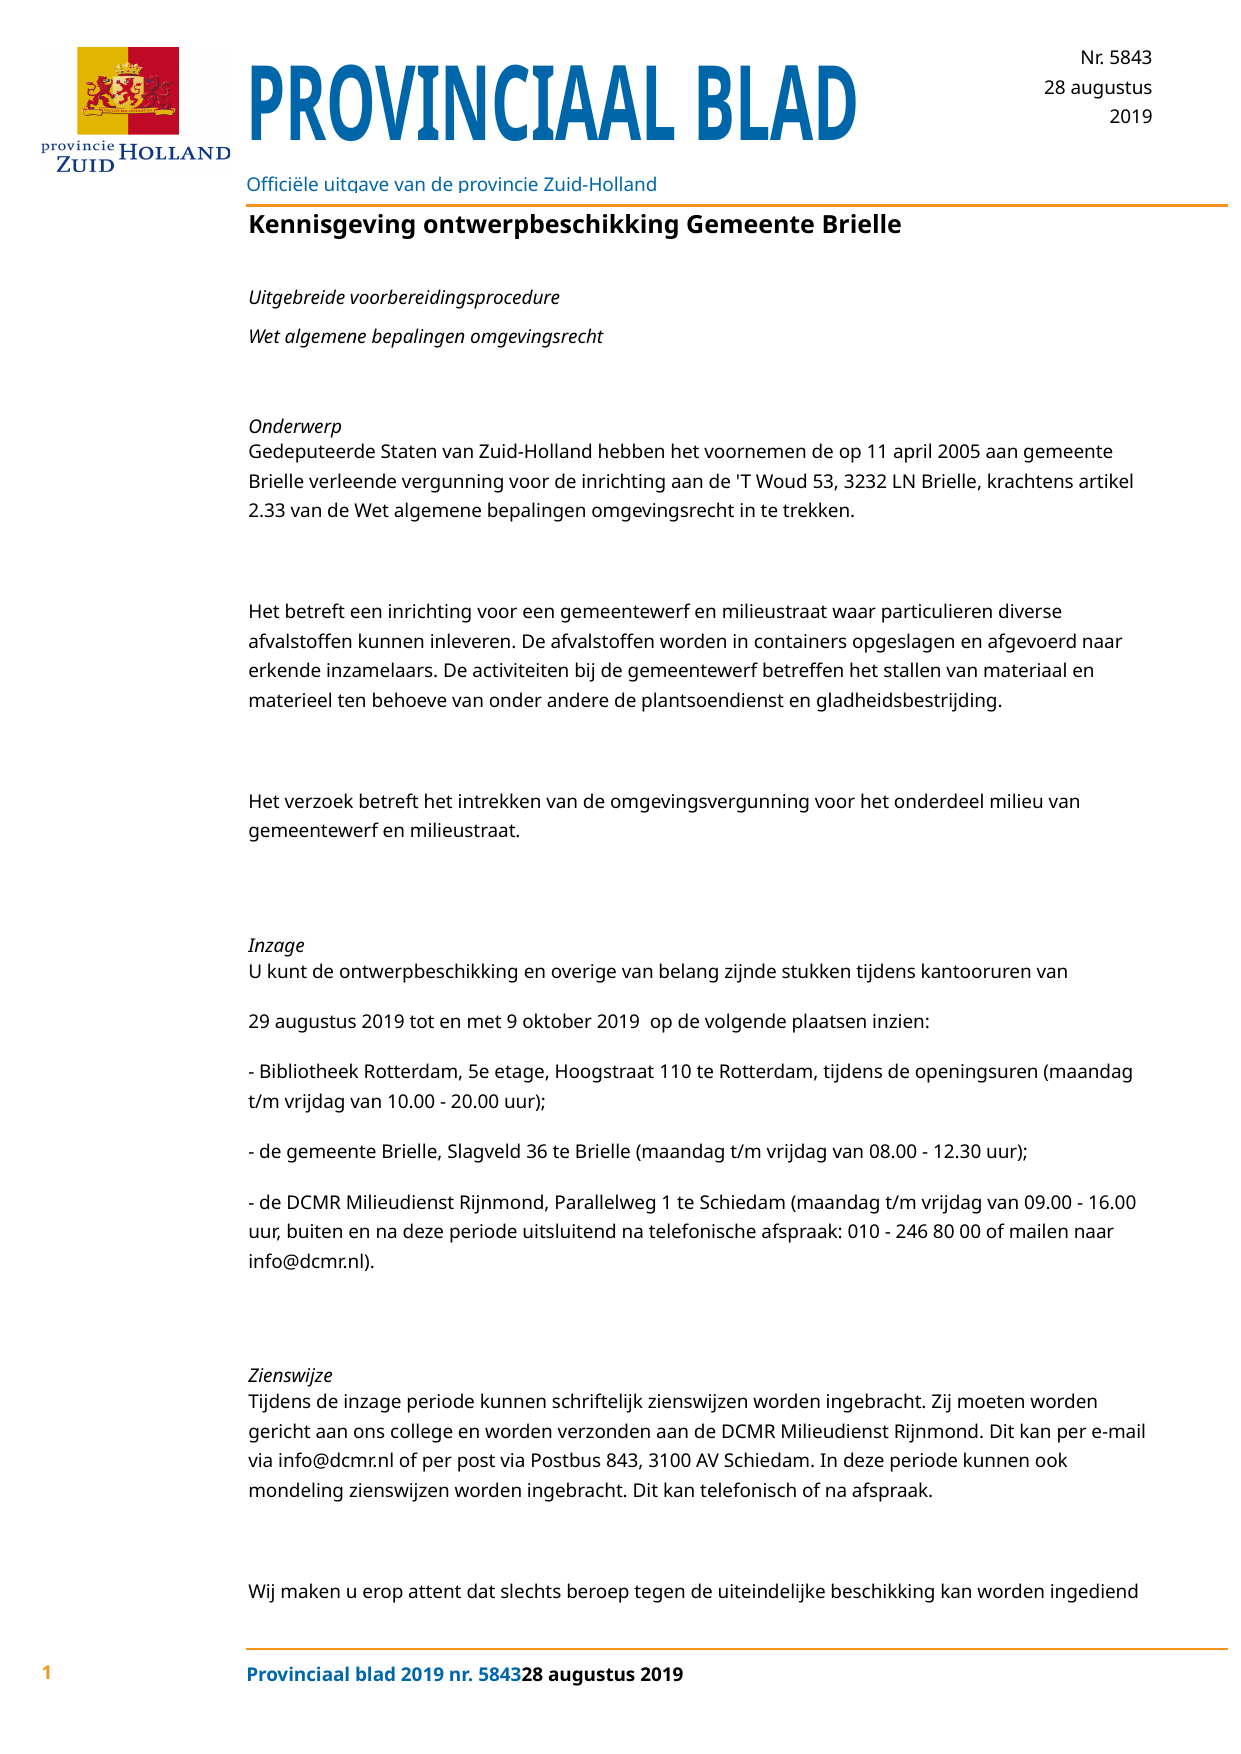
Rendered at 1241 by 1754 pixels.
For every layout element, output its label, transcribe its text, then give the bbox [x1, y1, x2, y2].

text - de DCMR Milieudienst Rijnmond, Parallelweg 1 te Schiedam (maandag t/m vrijdag van 09.00 - 16.00 uur, buiten en na deze periode uitsluitend na telefonische afspraak: 010 - 246 80 00 of mailen naar info@dcmr.nl). [248, 1189, 1152, 1274]
text Onderwerp [248, 413, 1152, 438]
text Het verzoek betreft het intrekken van de omgevingsvergunning voor het onderdeel milieu van gemeentewerf en milieustraat. [248, 788, 1152, 843]
text - de gemeente Brielle, Slagveld 36 te Brielle (maandag t/m vrijdag van 08.00 - 12.30 uur); [248, 1139, 1152, 1164]
text 29 augustus 2019 tot en met 9 oktober 2019 op de volgende plaatsen inzien: [248, 1008, 1152, 1034]
text Wij maken u erop attent dat slechts beroep tegen de uiteindelijke beschikking kan worden ingediend [248, 1578, 1152, 1604]
text - Bibliotheek Rotterdam, 5e etage, Hoogstraat 110 te Rotterdam, tijdens de openingsuren (maandag t/m vrijdag van 10.00 - 20.00 uur); [248, 1059, 1152, 1114]
text Tijdens de inzage periode kunnen schriftelijk zienswijzen worden ingebracht. Zij moeten worden gericht aan ons college en worden verzonden aan de DCMR Milieudienst Rijnmond. Dit kan per e-mail via info@dcmr.nl of per post via Postbus 843, 3100 AV Schiedam. In deze periode kunnen ook mondeling zienswijzen worden ingebracht. Dit kan telefonisch of na afspraak. [248, 1388, 1152, 1503]
text Inzage [248, 932, 1152, 958]
picture [41, 47, 231, 172]
text Het betreft een inrichting voor een gemeentewerf en milieustraat waar particulieren diverse afvalstoffen kunnen inleveren. De afvalstoffen worden in containers opgeslagen en afgevoerd naar erkende inzamelaars. De activiteiten bij de gemeentewerf betreffen het stallen van materiaal en materieel ten behoeve van onder andere de plantsoendienst en gladheidsbestrijding. [248, 598, 1152, 713]
text Kennisgeving ontwerpbeschikking Gemeente Brielle [248, 207, 1152, 241]
text Wet algemene bepalingen omgevingsrecht [248, 323, 1152, 349]
text U kunt de ontwerpbeschikking en overige van belang zijnde stukken tijdens kantooruren van [248, 958, 1152, 983]
text Zienswijze [248, 1363, 1152, 1388]
text Uitgebreide voorbereidingsprocedure [248, 284, 1152, 309]
text Gedeputeerde Staten van Zuid-Holland hebben het voornemen de op 11 april 2005 aan gemeente Brielle verleende vergunning voor de inrichting aan de 'T Woud 53, 3232 LN Brielle, krachtens artikel 2.33 van de Wet algemene bepalingen omgevingsrecht in te trekken. [248, 438, 1152, 523]
